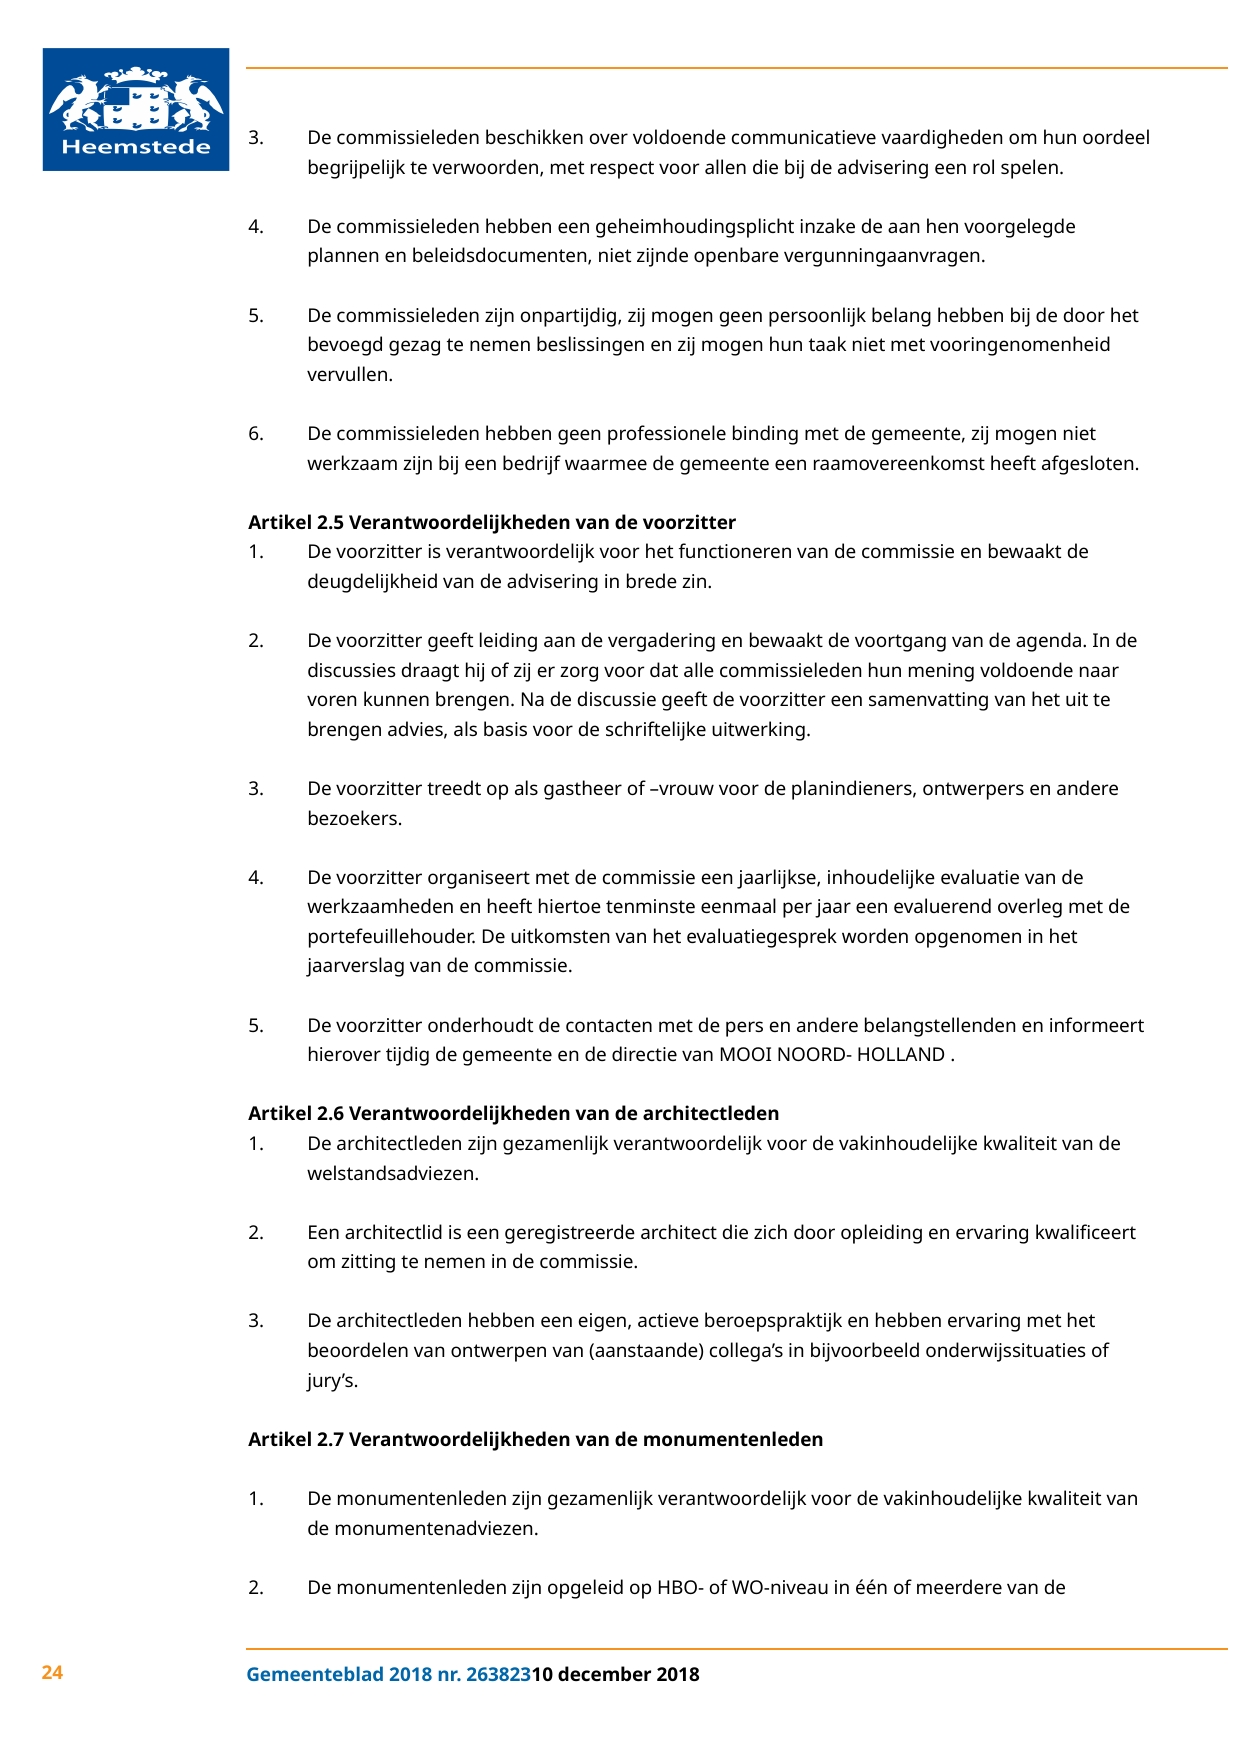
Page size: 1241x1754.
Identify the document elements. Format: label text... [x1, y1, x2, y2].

list De voorzitter treedt op als gastheer of –vrouw voor de planindieners, ontwerpers en andere bezoekers. [248, 775, 1152, 831]
list De voorzitter is verantwoordelijk voor het functioneren van de commissie en bewaakt de deugdelijkheid van de advisering in brede zin. [248, 538, 1152, 594]
list De commissieleden zijn onpartijdig, zij mogen geen persoonlijk belang hebben bij de door het bevoegd gezag te nemen beslissingen en zij mogen hun taak niet met vooringenomenheid vervullen. [248, 302, 1152, 387]
list De voorzitter onderhoudt de contacten met de pers en andere belangstellenden en informeert hierover tijdig de gemeente en de directie van MOOI NOORD- HOLLAND . [248, 1012, 1152, 1067]
text Artikel 2.6 Verantwoordelijkheden van de architectleden [248, 1101, 1152, 1126]
list De voorzitter organiseert met de commissie een jaarlijkse, inhoudelijke evaluatie van de werkzaamheden en heeft hiertoe tenminste eenmaal per jaar een evaluerend overleg met de portefeuillehouder. De uitkomsten van het evaluatiegesprek worden opgenomen in het jaarverslag van de commissie. [248, 864, 1152, 978]
list De monumentenleden zijn opgeleid op HBO- of WO-niveau in één of meerdere van de [248, 1574, 1152, 1600]
list Een architectlid is een geregistreerde architect die zich door opleiding en ervaring kwalificeert om zitting te nemen in de commissie. [248, 1219, 1152, 1274]
picture [41, 47, 231, 172]
list De voorzitter geeft leiding aan de vergadering en bewaakt de voortgang van de agenda. In de discussies draagt hij of zij er zorg voor dat alle commissieleden hun mening voldoende naar voren kunnen brengen. Na de discussie geeft de voorzitter een samenvatting van het uit te brengen advies, als basis voor de schriftelijke uitwerking. [248, 627, 1152, 742]
list De commissieleden beschikken over voldoende communicatieve vaardigheden om hun oordeel begrijpelijk te verwoorden, met respect voor allen die bij de advisering een rol spelen. [248, 124, 1152, 180]
list De architectleden hebben een eigen, actieve beroepspraktijk en hebben ervaring met het beoordelen van ontwerpen van (aanstaande) collega’s in bijvoorbeeld onderwijssituaties of jury’s. [248, 1308, 1152, 1393]
list De architectleden zijn gezamenlijk verantwoordelijk voor de vakinhoudelijke kwaliteit van de welstandsadviezen. [248, 1130, 1152, 1186]
list De commissieleden hebben een geheimhoudingsplicht inzake de aan hen voorgelegde plannen en beleidsdocumenten, niet zijnde openbare vergunningaanvragen. [248, 213, 1152, 268]
text Artikel 2.7 Verantwoordelijkheden van de monumentenleden [248, 1426, 1152, 1452]
list De monumentenleden zijn gezamenlijk verantwoordelijk voor de vakinhoudelijke kwaliteit van de monumentenadviezen. [248, 1485, 1152, 1541]
text Artikel 2.5 Verantwoordelijkheden van de voorzitter [248, 509, 1152, 535]
list De commissieleden hebben geen professionele binding met de gemeente, zij mogen niet werkzaam zijn bij een bedrijf waarmee de gemeente een raamovereenkomst heeft afgesloten. [248, 420, 1152, 476]
